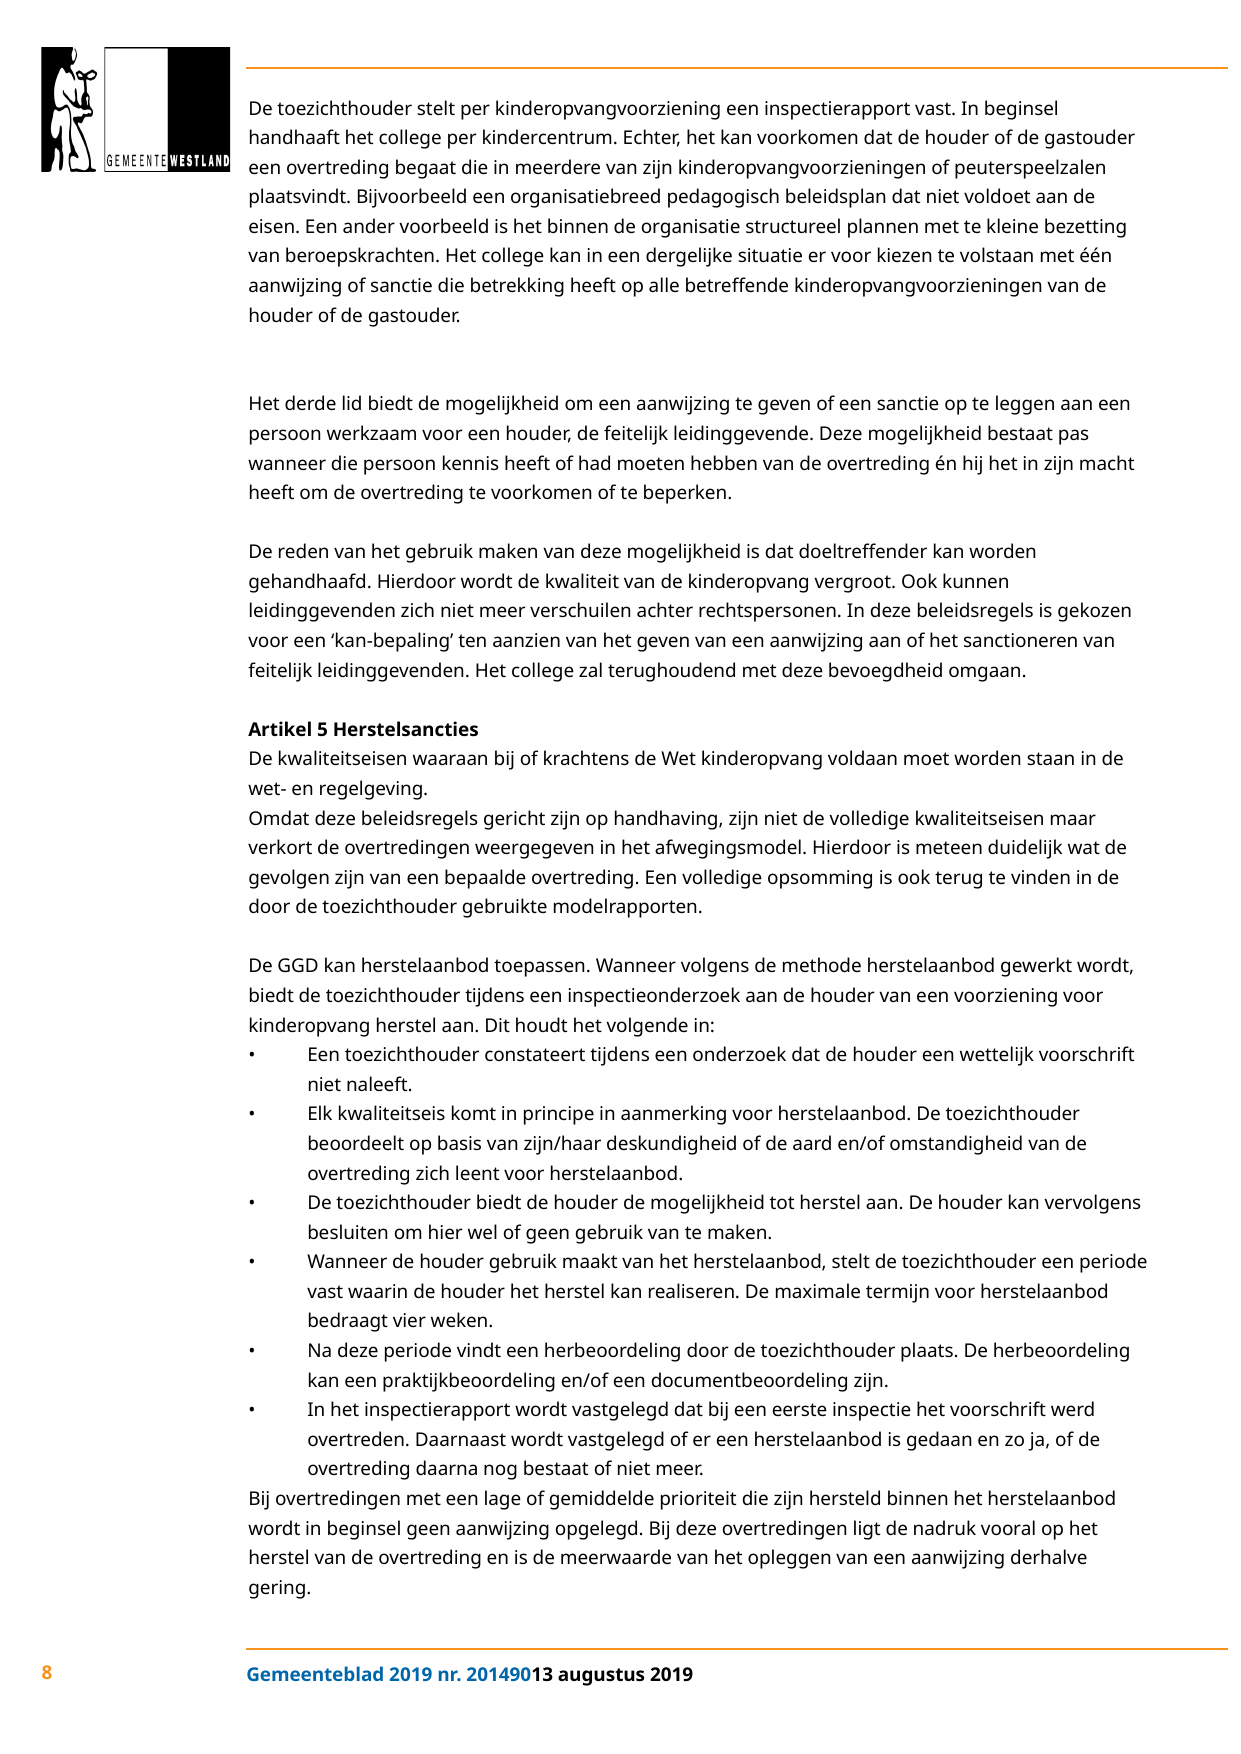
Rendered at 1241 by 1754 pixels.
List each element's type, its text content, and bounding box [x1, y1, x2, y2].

list Elk kwaliteitseis komt in principe in aanmerking voor herstelaanbod. De toezichthouder beoordeelt op basis van zijn/haar deskundigheid of de aard en/of omstandigheid van de overtreding zich leent voor herstelaanbod. [248, 1101, 1152, 1186]
text De GGD kan herstelaanbod toepassen. Wanneer volgens de methode herstelaanbod gewerkt wordt, biedt de toezichthouder tijdens een inspectieonderzoek aan de houder van een voorziening voor kinderopvang herstel aan. Dit houdt het volgende in: [248, 953, 1152, 1038]
text De reden van het gebruik maken van deze mogelijkheid is dat doeltreffender kan worden gehandhaafd. Hierdoor wordt de kwaliteit van de kinderopvang vergroot. Ook kunnen leidinggevenden zich niet meer verschuilen achter rechtspersonen. In deze beleidsregels is gekozen voor een ‘kan-bepaling’ ten aanzien van het geven van een aanwijzing aan of het sanctioneren van feitelijk leidinggevenden. Het college zal terughoudend met deze bevoegdheid omgaan. [248, 538, 1152, 683]
list Na deze periode vindt een herbeoordeling door de toezichthouder plaats. De herbeoordeling kan een praktijkbeoordeling en/of een documentbeoordeling zijn. [248, 1337, 1152, 1393]
list De toezichthouder biedt de houder de mogelijkheid tot herstel aan. De houder kan vervolgens besluiten om hier wel of geen gebruik van te maken. [248, 1189, 1152, 1245]
text Het derde lid biedt de mogelijkheid om een aanwijzing te geven of een sanctie op te leggen aan een persoon werkzaam voor een houder, de feitelijk leidinggevende. Deze mogelijkheid bestaat pas wanneer die persoon kennis heeft of had moeten hebben van de overtreding én hij het in zijn macht heeft om de overtreding te voorkomen of te beperken. [248, 391, 1152, 505]
text Artikel 5 Herstelsancties [248, 716, 1152, 742]
text Omdat deze beleidsregels gericht zijn op handhaving, zijn niet de volledige kwaliteitseisen maar verkort de overtredingen weergegeven in het afwegingsmodel. Hierdoor is meteen duidelijk wat de gevolgen zijn van een bepaalde overtreding. Een volledige opsomming is ook terug te vinden in de door de toezichthouder gebruikte modelrapporten. [248, 805, 1152, 919]
picture [41, 47, 231, 172]
list Een toezichthouder constateert tijdens een onderzoek dat de houder een wettelijk voorschrift niet naleeft. [248, 1041, 1152, 1097]
list In het inspectierapport wordt vastgelegd dat bij een eerste inspectie het voorschrift werd overtreden. Daarnaast wordt vastgelegd of er een herstelaanbod is gedaan en zo ja, of de overtreding daarna nog bestaat of niet meer. [248, 1396, 1152, 1481]
list Wanneer de houder gebruik maakt van het herstelaanbod, stelt de toezichthouder een periode vast waarin de houder het herstel kan realiseren. De maximale termijn voor herstelaanbod bedraagt vier weken. [248, 1248, 1152, 1333]
text De kwaliteitseisen waaraan bij of krachtens de Wet kinderopvang voldaan moet worden staan in de wet- en regelgeving. [248, 746, 1152, 801]
text Bij overtredingen met een lage of gemiddelde prioriteit die zijn hersteld binnen het herstelaanbod wordt in beginsel geen aanwijzing opgelegd. Bij deze overtredingen ligt de nadruk vooral op het herstel van de overtreding en is de meerwaarde van het opleggen van een aanwijzing derhalve gering. [248, 1485, 1152, 1600]
text De toezichthouder stelt per kinderopvangvoorziening een inspectierapport vast. In beginsel handhaaft het college per kindercentrum. Echter, het kan voorkomen dat de houder of de gastouder een overtreding begaat die in meerdere van zijn kinderopvangvoorzieningen of peuterspeelzalen plaatsvindt. Bijvoorbeeld een organisatiebreed pedagogisch beleidsplan dat niet voldoet aan de eisen. Een ander voorbeeld is het binnen de organisatie structureel plannen met te kleine bezetting van beroepskrachten. Het college kan in een dergelijke situatie er voor kiezen te volstaan met één aanwijzing of sanctie die betrekking heeft op alle betreffende kinderopvangvoorzieningen van de houder of de gastouder. [248, 95, 1152, 328]
